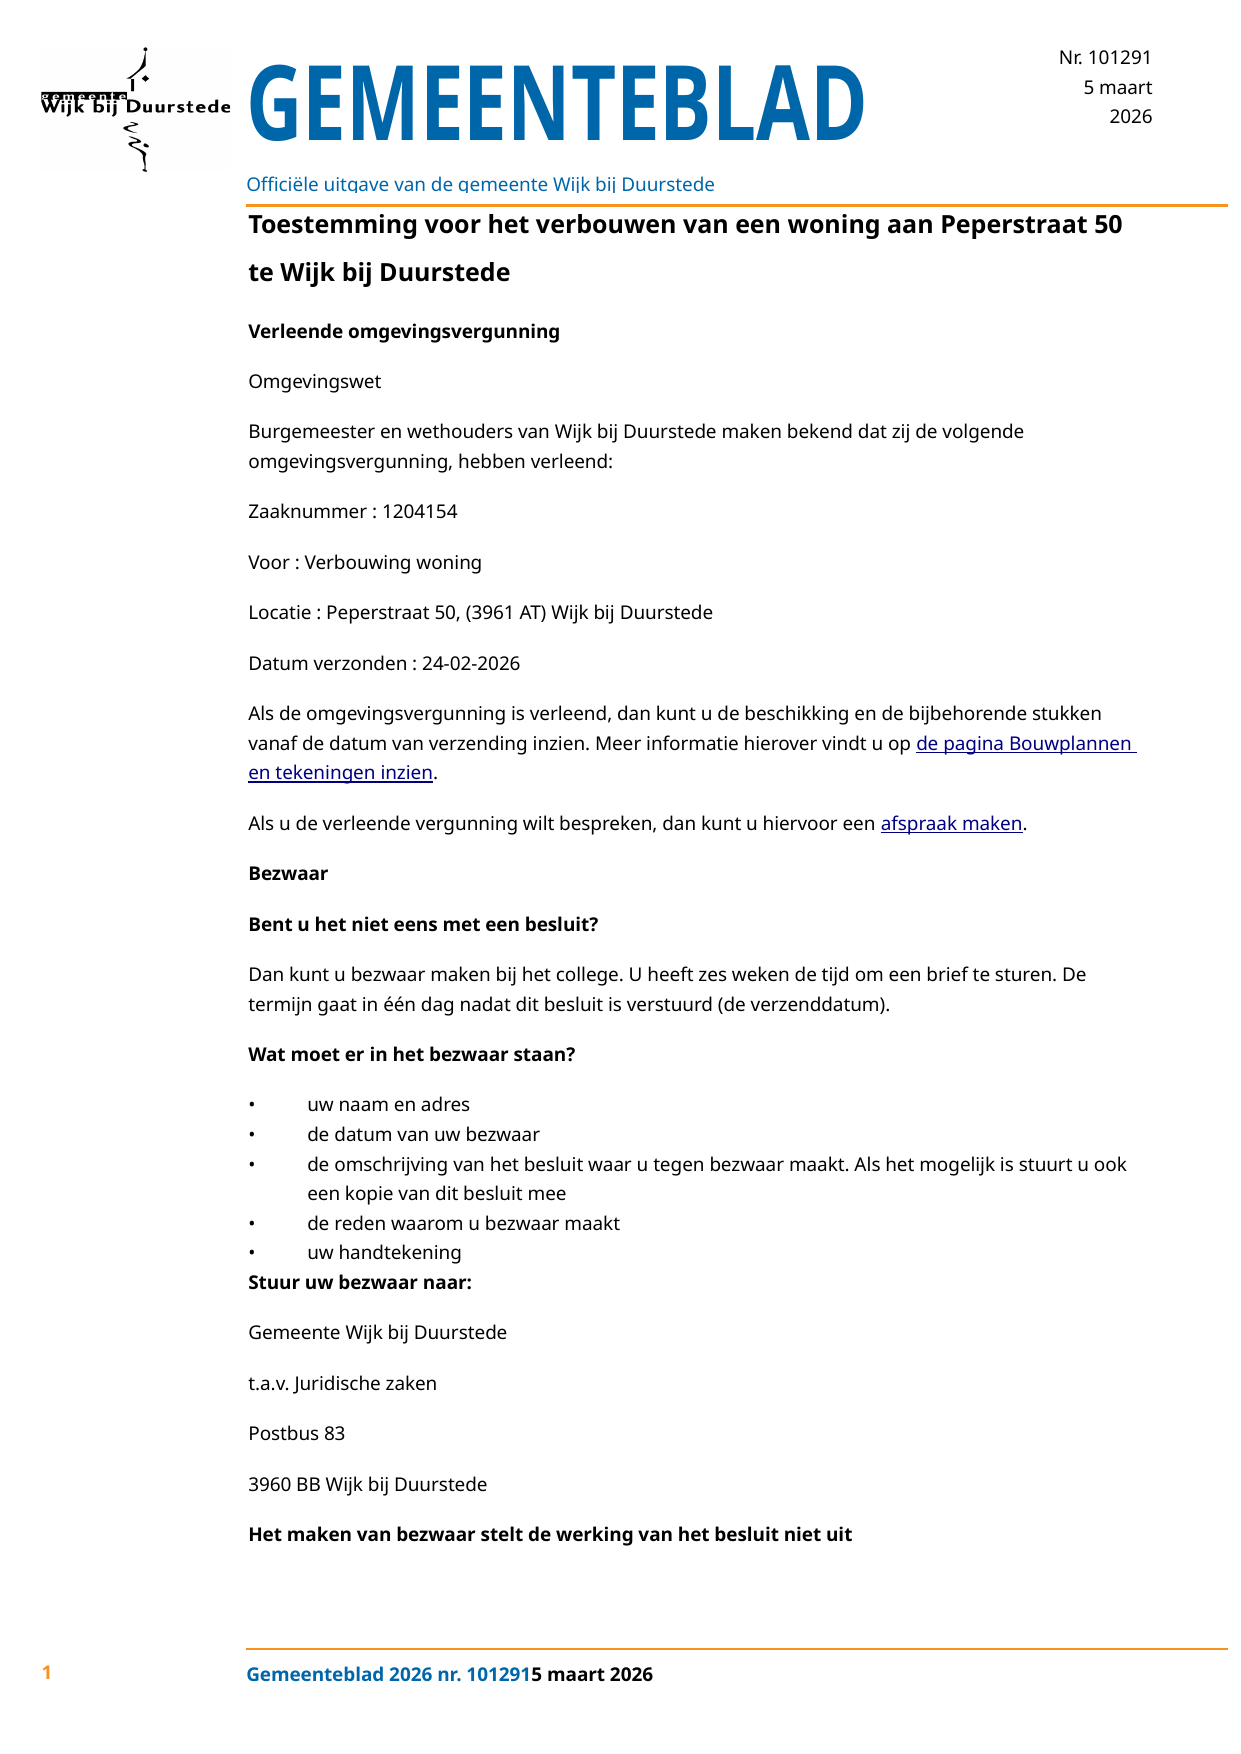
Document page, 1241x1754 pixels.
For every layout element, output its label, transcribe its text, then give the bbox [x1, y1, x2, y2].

text Gemeente Wijk bij Duurstede [248, 1319, 1152, 1345]
text 3960 BB Wijk bij Duurstede [248, 1471, 1152, 1497]
text Als de omgevingsvergunning is verleend, dan kunt u de beschikking en de bijbehorende stukken vanaf de datum van verzending inzien. Meer informatie hierover vindt u op de pagina Bouwplannen en tekeningen inzien. [248, 700, 1152, 785]
text Het maken van bezwaar stelt de werking van het besluit niet uit [248, 1521, 1152, 1547]
list uw naam en adres [248, 1092, 1152, 1117]
text Bent u het niet eens met een besluit? [248, 911, 1152, 937]
list de datum van uw bezwaar [248, 1121, 1152, 1147]
text Burgemeester en wethouders van Wijk bij Duurstede maken bekend dat zij de volgende omgevingsvergunning, hebben verleend: [248, 419, 1152, 474]
text Bezwaar [248, 860, 1152, 886]
text Locatie : Peperstraat 50, (3961 AT) Wijk bij Duurstede [248, 599, 1152, 625]
text Voor : Verbouwing woning [248, 549, 1152, 575]
text Als u de verleende vergunning wilt bespreken, dan kunt u hiervoor een afspraak maken. [248, 810, 1152, 836]
list uw handtekening [248, 1239, 1152, 1265]
text Dan kunt u bezwaar maken bij het college. U heeft zes weken de tijd om een brief te sturen. De termijn gaat in één dag nadat dit besluit is verstuurd (de verzenddatum). [248, 961, 1152, 1017]
text t.a.v. Juridische zaken [248, 1370, 1152, 1396]
text Wat moet er in het bezwaar staan? [248, 1041, 1152, 1067]
text Omgevingswet [248, 368, 1152, 394]
text Postbus 83 [248, 1420, 1152, 1446]
text Stuur uw bezwaar naar: [248, 1269, 1152, 1295]
text Verleende omgevingsvergunning [248, 318, 1152, 344]
text Datum verzonden : 24-02-2026 [248, 650, 1152, 676]
text Zaaknummer : 1204154 [248, 499, 1152, 524]
list de omschrijving van het besluit waar u tegen bezwaar maakt. Als het mogelijk is stuurt u ook een kopie van dit besluit mee [248, 1151, 1152, 1206]
list de reden waarom u bezwaar maakt [248, 1210, 1152, 1236]
text Toestemming voor het verbouwen van een woning aan Peperstraat 50 te Wijk bij Duurstede [248, 207, 1152, 288]
picture [41, 47, 231, 172]
